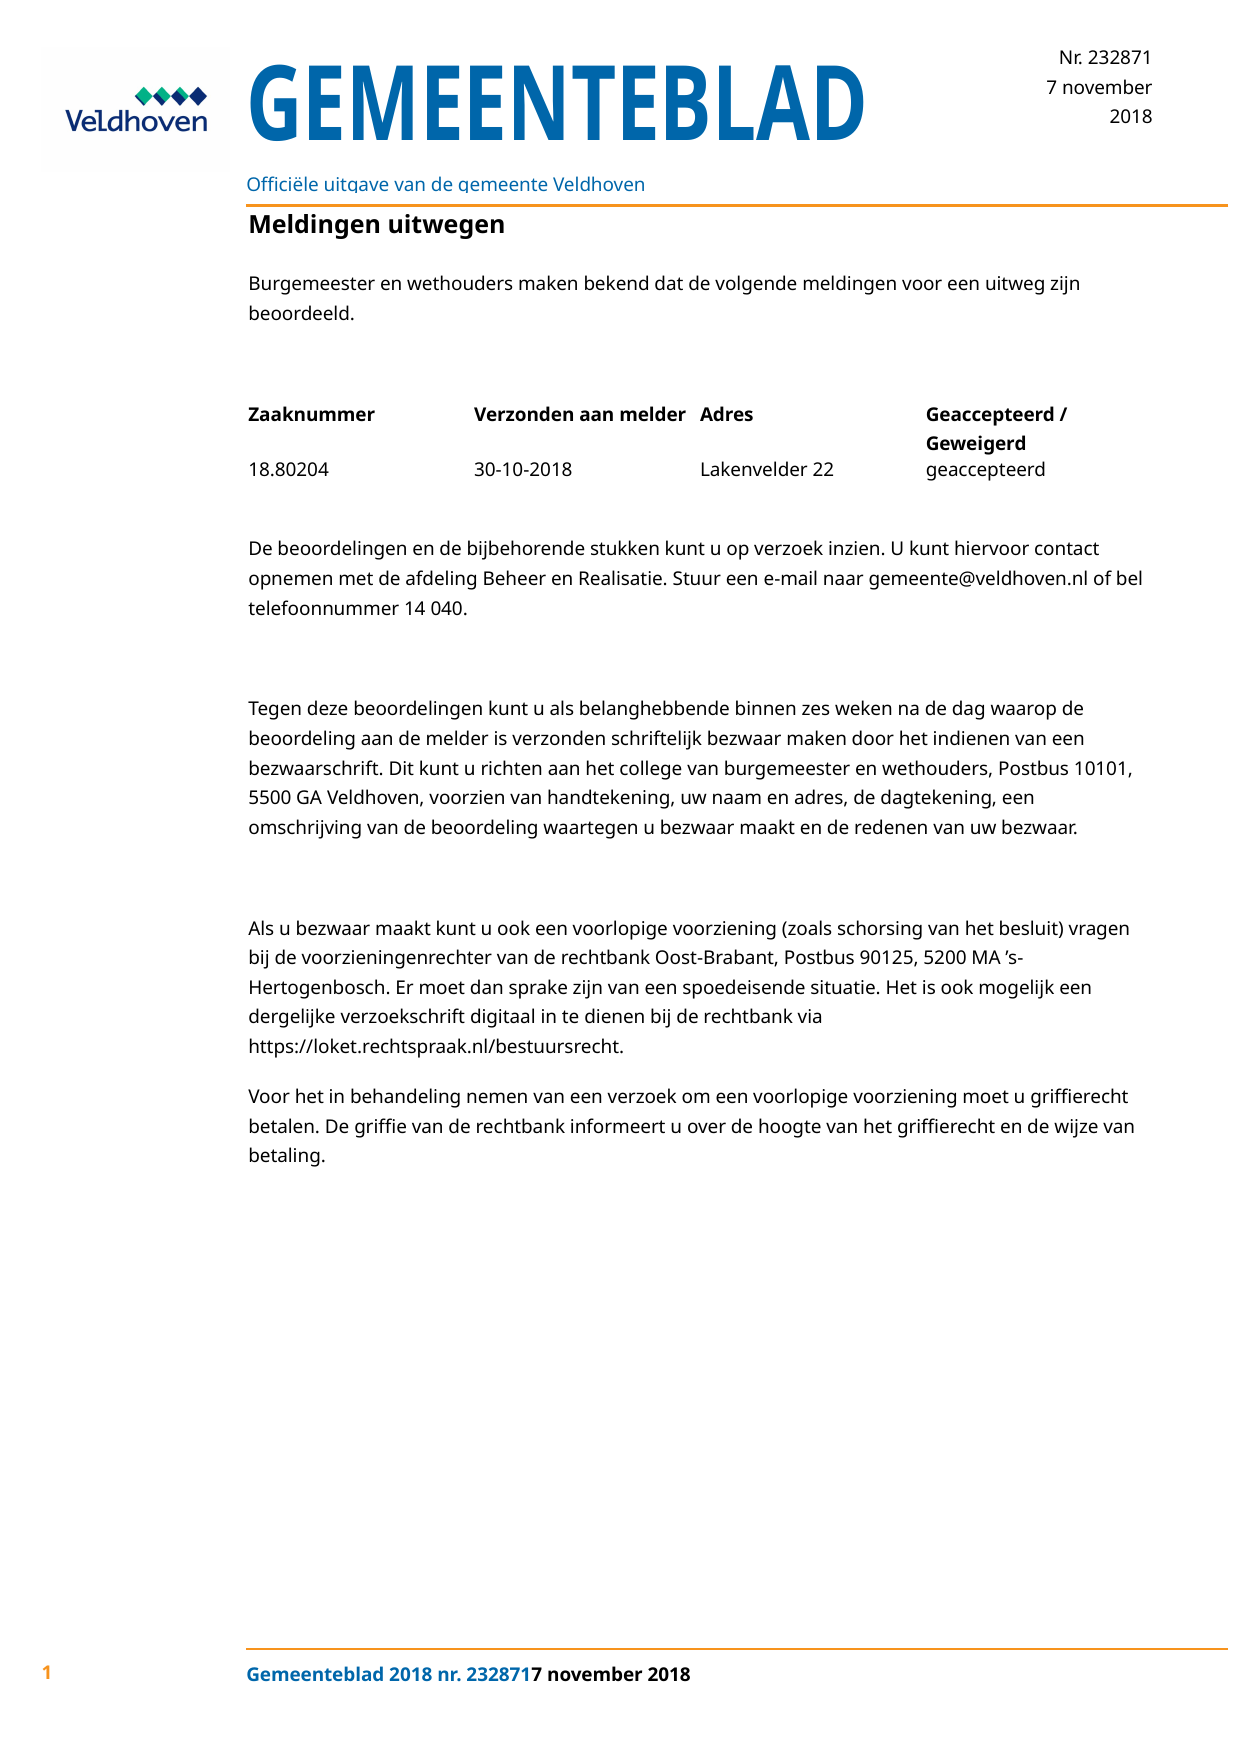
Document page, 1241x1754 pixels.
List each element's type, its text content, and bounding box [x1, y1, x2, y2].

table_cell Lakenvelder 22 [700, 456, 926, 482]
table_header Zaaknummer [248, 401, 474, 456]
text Als u bezwaar maakt kunt u ook een voorlopige voorziening (zoals schorsing van het besluit) vragen bij de voorzieningenrechter van de rechtbank Oost-Brabant, Postbus 90125, 5200 MA ’s-Hertogenbosch. Er moet dan sprake zijn van een spoedeisende situatie. Het is ook mogelijk een dergelijke verzoekschrift digitaal in te dienen bij de rechtbank via https://loket.rechtspraak.nl/bestuursrecht. [248, 915, 1152, 1059]
table_cell geaccepteerd [926, 456, 1152, 482]
text Voor het in behandeling nemen van een verzoek om een voorlopige voorziening moet u griffierecht betalen. De griffie van de rechtbank informeert u over de hoogte van het griffierecht en de wijze van betaling. [248, 1083, 1152, 1168]
text De beoordelingen en de bijbehorende stukken kunt u op verzoek inzien. U kunt hiervoor contact opnemen met de afdeling Beheer en Realisatie. Stuur een e-mail naar gemeente@veldhoven.nl of bel telefoonnummer 14 040. [248, 536, 1152, 620]
text Tegen deze beoordelingen kunt u als belanghebbende binnen zes weken na de dag waarop de beoordeling aan de melder is verzonden schriftelijk bezwaar maken door het indienen van een bezwaarschrift. Dit kunt u richten aan het college van burgemeester en wethouders, Postbus 10101, 5500 GA Veldhoven, voorzien van handtekening, uw naam en adres, de dagtekening, een omschrijving van de beoordeling waartegen u bezwaar maakt en de redenen van uw bezwaar. [248, 696, 1152, 839]
table_cell 30-10-2018 [474, 456, 700, 482]
table_header Verzonden aan melder [474, 401, 700, 456]
picture [41, 47, 231, 172]
table_header Geaccepteerd / Geweigerd [926, 401, 1152, 456]
table_header Adres [700, 401, 926, 456]
text Burgemeester en wethouders maken bekend dat de volgende meldingen voor een uitweg zijn beoordeeld. [248, 270, 1152, 326]
text Meldingen uitwegen [248, 207, 1152, 241]
table_cell 18.80204 [248, 456, 474, 482]
